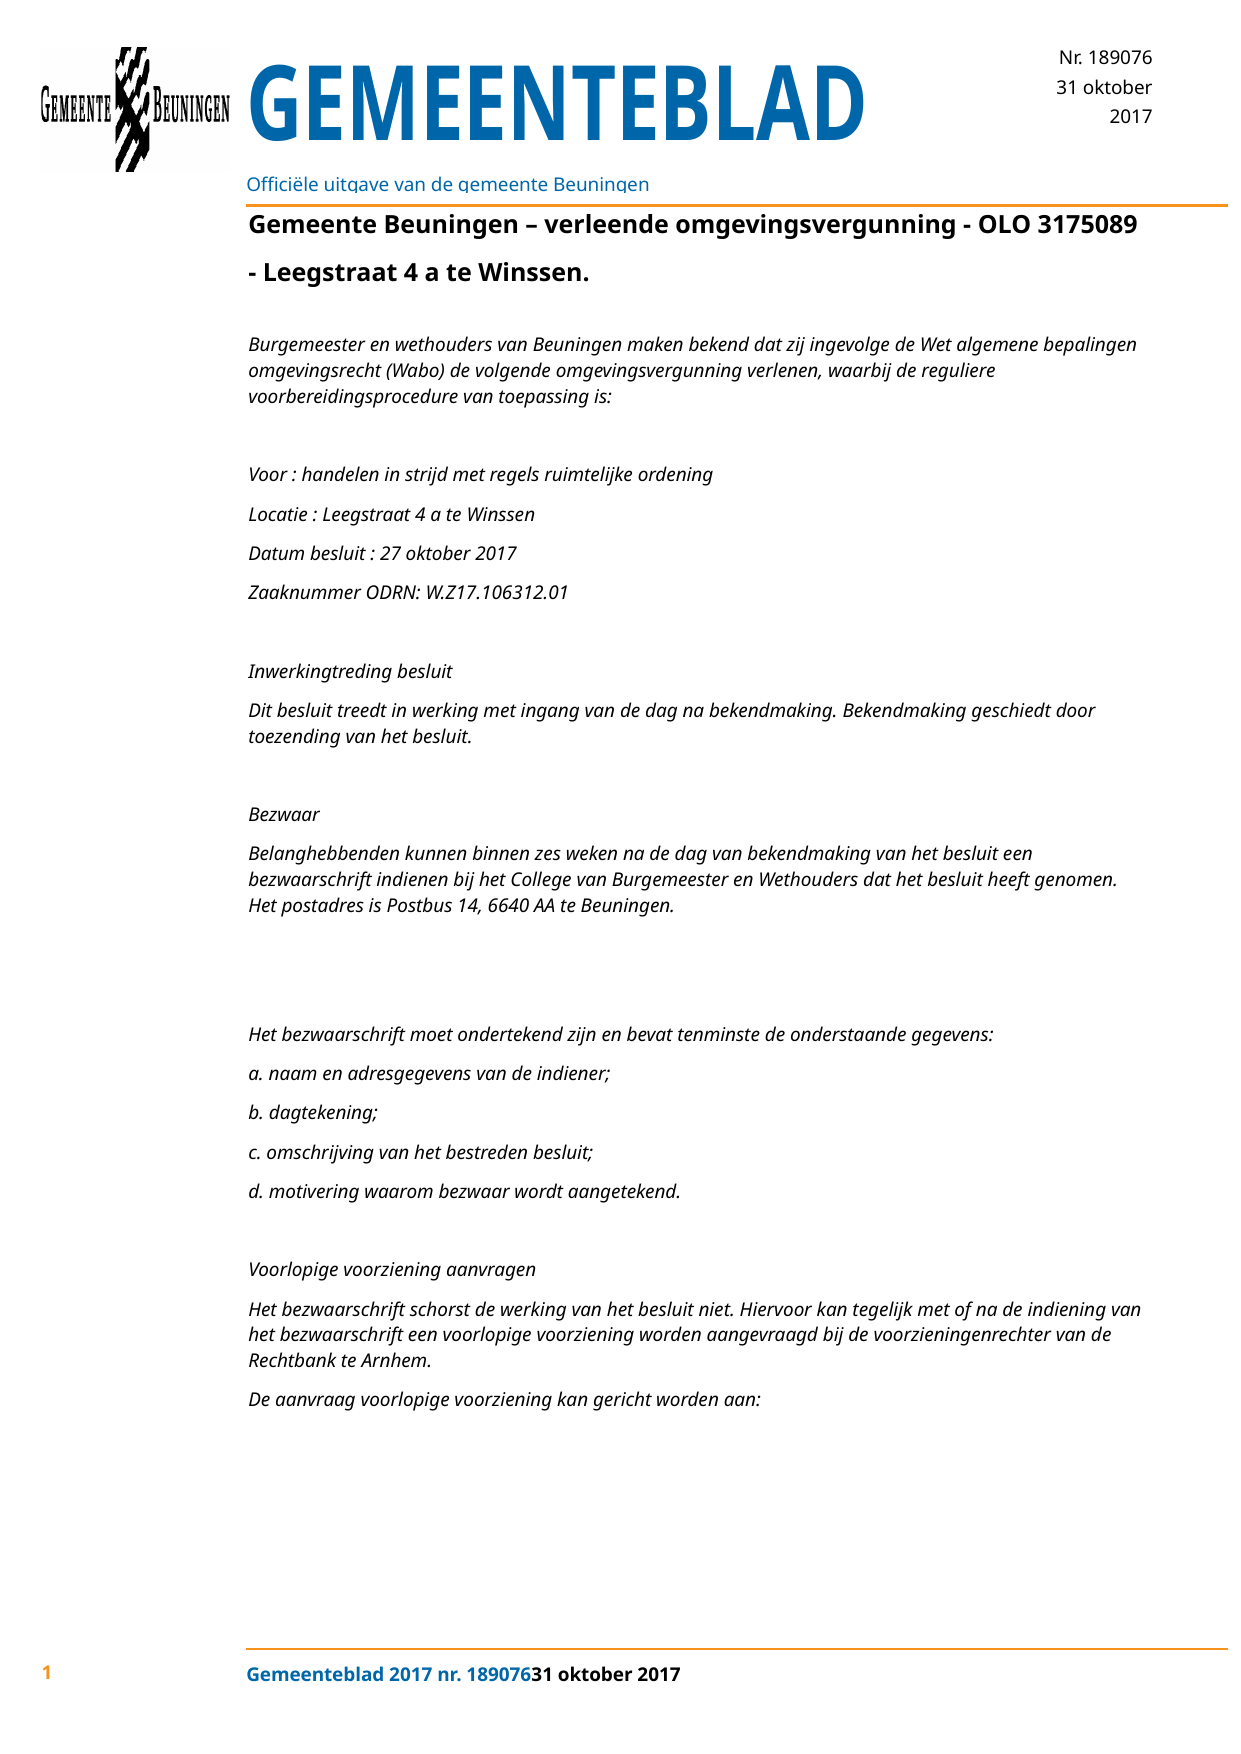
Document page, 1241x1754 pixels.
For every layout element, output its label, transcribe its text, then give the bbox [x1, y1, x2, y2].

text Voorlopige voorziening aanvragen [248, 1257, 1152, 1282]
text Burgemeester en wethouders van Beuningen maken bekend dat zij ingevolge de Wet algemene bepalingen omgevingsrecht (Wabo) de volgende omgevingsvergunning verlenen, waarbij de reguliere voorbereidingsprocedure van toepassing is: [248, 331, 1152, 409]
text Locatie : Leegstraat 4 a te Winssen [248, 501, 1152, 526]
text Gemeente Beuningen – verleende omgevingsvergunning - OLO 3175089 - Leegstraat 4 a te Winssen. [248, 207, 1152, 288]
text Voor : handelen in strijd met regels ruimtelijke ordening [248, 461, 1152, 487]
picture [41, 47, 231, 172]
text Inwerkingtreding besluit [248, 658, 1152, 683]
text Dit besluit treedt in werking met ingang van de dag na bekendmaking. Bekendmaking geschiedt door toezending van het besluit. [248, 697, 1152, 748]
text c. omschrijving van het bestreden besluit; [248, 1139, 1152, 1164]
text Zaaknummer ODRN: W.Z17.106312.01 [248, 579, 1152, 605]
text a. naam en adresgegevens van de indiener; [248, 1060, 1152, 1086]
text Het bezwaarschrift schorst de werking van het besluit niet. Hiervoor kan tegelijk met of na de indiening van het bezwaarschrift een voorlopige voorziening worden aangevraagd bij de voorzieningenrechter van de Rechtbank te Arnhem. [248, 1296, 1152, 1373]
text Het bezwaarschrift moet ondertekend zijn en bevat tenminste de onderstaande gegevens: [248, 1021, 1152, 1047]
text Bezwaar [248, 801, 1152, 827]
text Datum besluit : 27 oktober 2017 [248, 540, 1152, 566]
text Belanghebbenden kunnen binnen zes weken na de dag van bekendmaking van het besluit een bezwaarschrift indienen bij het College van Burgemeester en Wethouders dat het besluit heeft genomen. Het postadres is Postbus 14, 6640 AA te Beuningen. [248, 841, 1152, 918]
text d. motivering waarom bezwaar wordt aangetekend. [248, 1178, 1152, 1204]
text De aanvraag voorlopige voorziening kan gericht worden aan: [248, 1387, 1152, 1412]
text b. dagtekening; [248, 1099, 1152, 1125]
